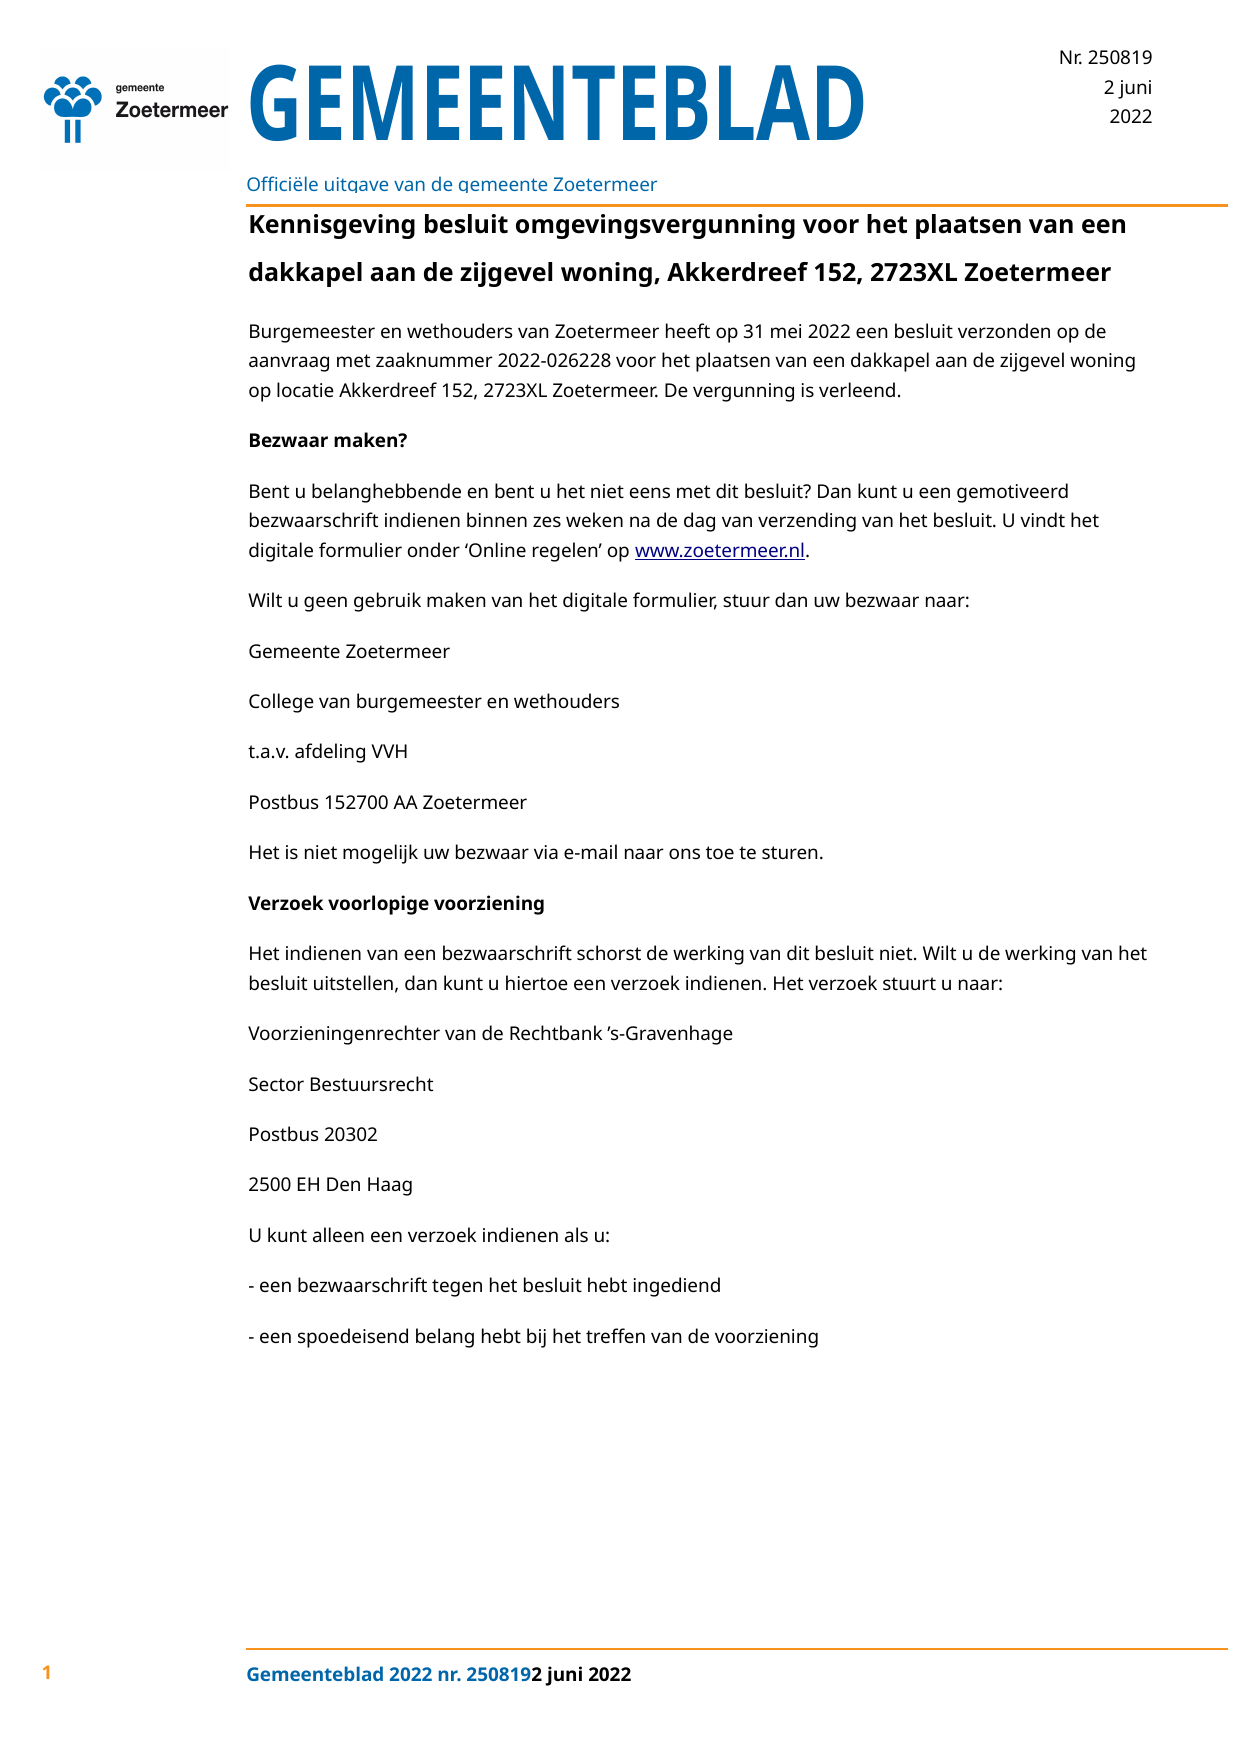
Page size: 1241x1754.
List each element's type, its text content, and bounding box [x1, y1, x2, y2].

text - een spoedeisend belang hebt bij het treffen van de voorziening [248, 1323, 1152, 1349]
text Bent u belanghebbende en bent u het niet eens met dit besluit? Dan kunt u een gemotiveerd bezwaarschrift indienen binnen zes weken na de dag van verzending van het besluit. U vindt het digitale formulier onder ‘Online regelen’ op www.zoetermeer.nl. [248, 478, 1152, 563]
text Voorzieningenrechter van de Rechtbank ’s-Gravenhage [248, 1020, 1152, 1046]
text Sector Bestuursrecht [248, 1071, 1152, 1097]
text Kennisgeving besluit omgevingsvergunning voor het plaatsen van een dakkapel aan de zijgevel woning, Akkerdreef 152, 2723XL Zoetermeer [248, 207, 1152, 288]
text Burgemeester en wethouders van Zoetermeer heeft op 31 mei 2022 een besluit verzonden op de aanvraag met zaaknummer 2022-026228 voor het plaatsen van een dakkapel aan de zijgevel woning op locatie Akkerdreef 152, 2723XL Zoetermeer. De vergunning is verleend. [248, 318, 1152, 403]
text Verzoek voorlopige voorziening [248, 890, 1152, 916]
text Het indienen van een bezwaarschrift schorst de werking van dit besluit niet. Wilt u de werking van het besluit uitstellen, dan kunt u hiertoe een verzoek indienen. Het verzoek stuurt u naar: [248, 940, 1152, 996]
text t.a.v. afdeling VVH [248, 739, 1152, 764]
text 2500 EH Den Haag [248, 1172, 1152, 1197]
text Wilt u geen gebruik maken van het digitale formulier, stuur dan uw bezwaar naar: [248, 587, 1152, 613]
text U kunt alleen een verzoek indienen als u: [248, 1222, 1152, 1248]
picture [41, 47, 231, 172]
text Gemeente Zoetermeer [248, 638, 1152, 664]
text Postbus 20302 [248, 1121, 1152, 1147]
text Het is niet mogelijk uw bezwaar via e-mail naar ons toe te sturen. [248, 839, 1152, 865]
text Bezwaar maken? [248, 427, 1152, 453]
text College van burgemeester en wethouders [248, 688, 1152, 714]
text Postbus 152700 AA Zoetermeer [248, 789, 1152, 815]
text - een bezwaarschrift tegen het besluit hebt ingediend [248, 1272, 1152, 1298]
